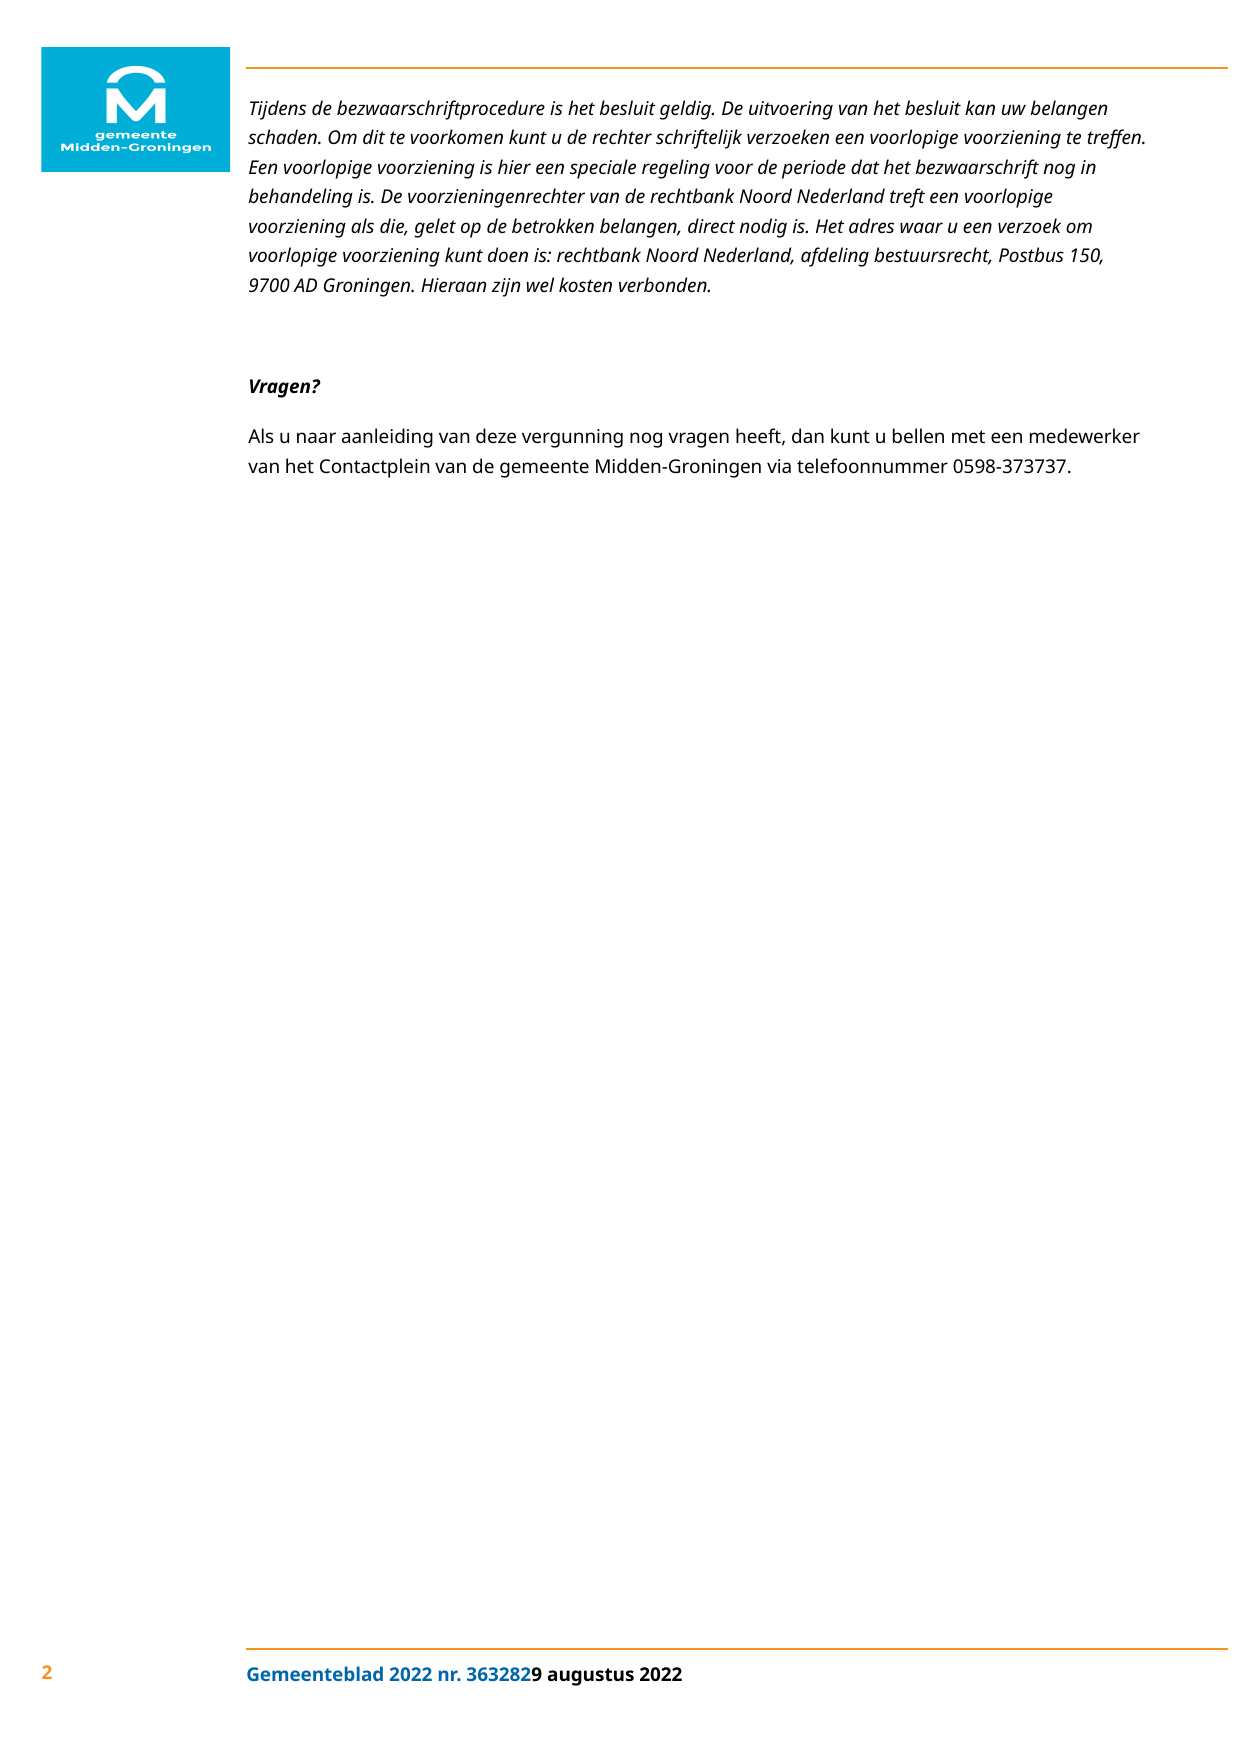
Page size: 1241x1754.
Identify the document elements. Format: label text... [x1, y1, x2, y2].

picture [107, 89, 165, 122]
picture [108, 66, 164, 82]
text Vragen? [248, 373, 1152, 399]
text Als u naar aanleiding van deze vergunning nog vragen heeft, dan kunt u bellen met een medewerker van het Contactplein van de gemeente Midden-Groningen via telefoonnummer 0598-373737. [248, 423, 1152, 479]
picture [184, 146, 190, 153]
text Tijdens de bezwaarschriftprocedure is het besluit geldig. De uitvoering van het besluit kan uw belangen schaden. Om dit te voorkomen kunt u de rechter schriftelijk verzoeken een voorlopige voorziening te treffen. Een voorlopige voorziening is hier een speciale regeling voor de periode dat het bezwaarschrift nog in behandeling is. De voorzieningenrechter van de rechtbank Noord Nederland treft een voorlopige voorziening als die, gelet op de betrokken belangen, direct nodig is. Het adres waar u een verzoek om voorlopige voorziening kunt doen is: rechtbank Noord Nederland, afdeling bestuursrecht, Postbus 150, 9700 AD Groningen. Hieraan zijn wel kosten verbonden. [248, 95, 1152, 298]
